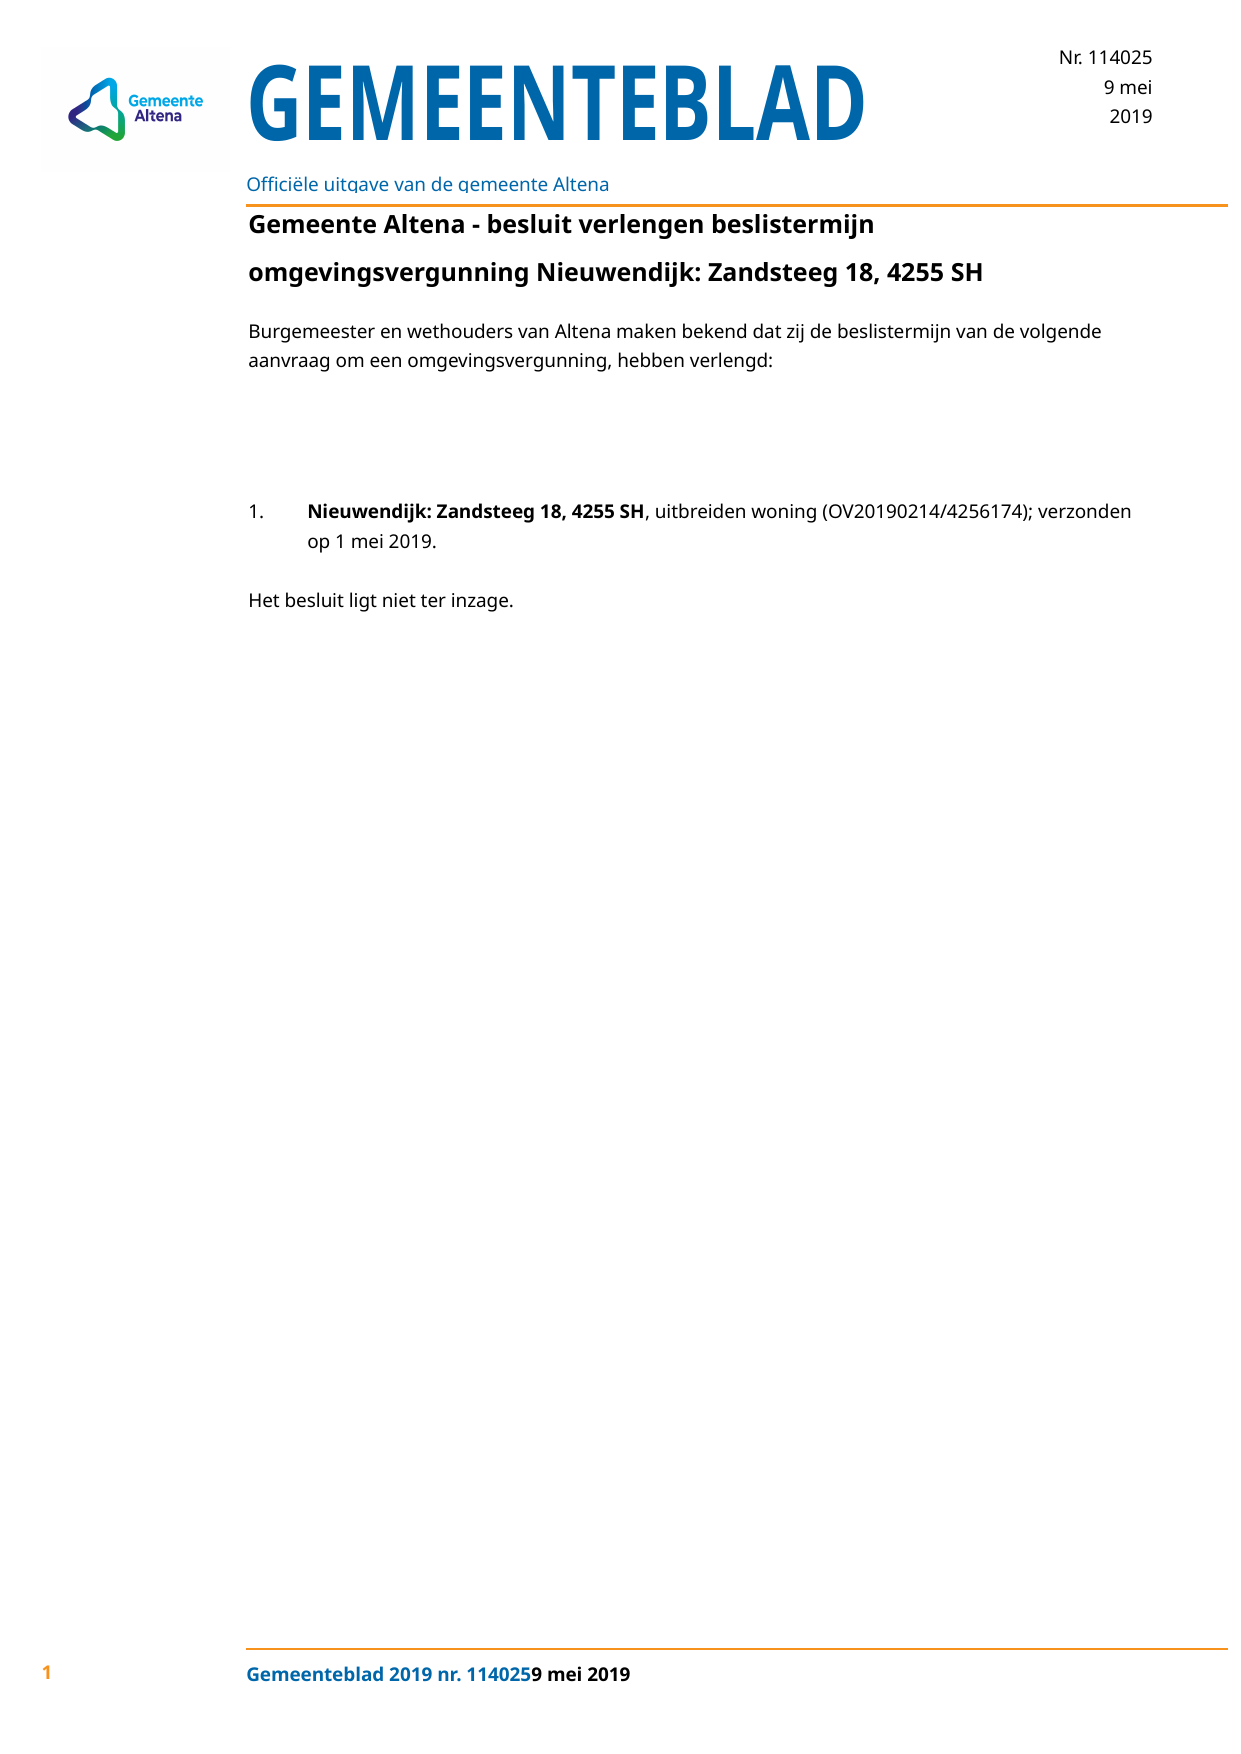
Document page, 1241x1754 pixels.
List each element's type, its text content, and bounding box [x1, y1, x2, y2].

list Nieuwendijk: Zandsteeg 18, 4255 SH, uitbreiden woning (OV20190214/4256174); verzonden op 1 mei 2019. [248, 499, 1152, 554]
picture [41, 47, 231, 172]
text Burgemeester en wethouders van Altena maken bekend dat zij de beslistermijn van de volgende aanvraag om een omgevingsvergunning, hebben verlengd: [248, 318, 1152, 373]
text Gemeente Altena - besluit verlengen beslistermijn omgevingsvergunning Nieuwendijk: Zandsteeg 18, 4255 SH [248, 207, 1152, 288]
text Het besluit ligt niet ter inzage. [248, 587, 1152, 613]
